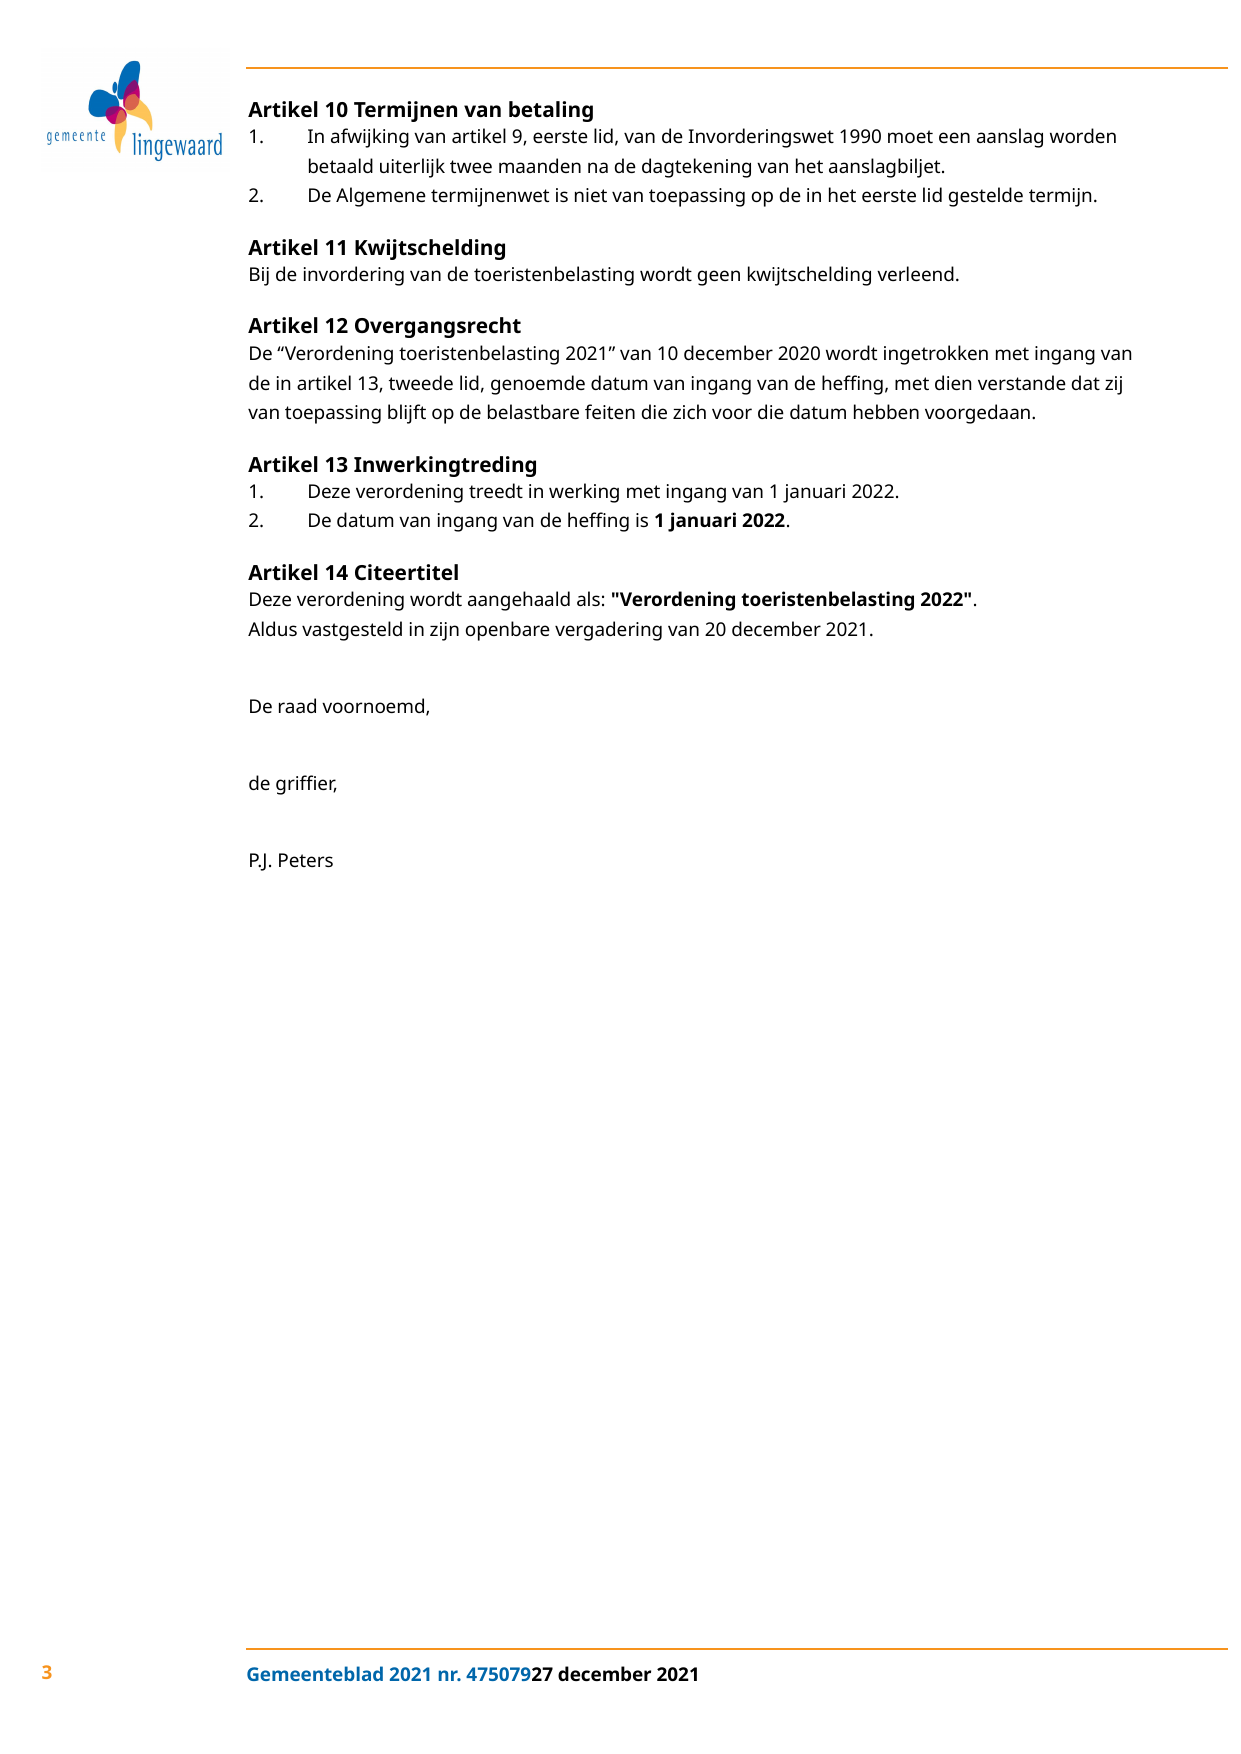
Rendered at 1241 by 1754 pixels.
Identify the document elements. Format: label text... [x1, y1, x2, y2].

list De Algemene termijnenwet is niet van toepassing op de in het eerste lid gestelde termijn. [248, 182, 1152, 208]
text P.J. Peters [248, 848, 1152, 873]
text Artikel 14 Citeertitel [248, 558, 1152, 587]
list De datum van ingang van de heffing is 1 januari 2022. [248, 508, 1152, 533]
list Deze verordening treedt in werking met ingang van 1 januari 2022. [248, 478, 1152, 504]
text Artikel 12 Overgangsrecht [248, 312, 1152, 340]
list In afwijking van artikel 9, eerste lid, van de Invorderingswet 1990 moet een aanslag worden betaald uiterlijk twee maanden na de dagtekening van het aanslagbiljet. [248, 123, 1152, 178]
text Bij de invordering van de toeristenbelasting wordt geen kwijtschelding verleend. [248, 261, 1152, 287]
text De raad voornoemd, [248, 693, 1152, 719]
text Artikel 10 Termijnen van betaling [248, 95, 1152, 123]
text de griffier, [248, 771, 1152, 796]
text Artikel 11 Kwijtschelding [248, 233, 1152, 261]
text De “Verordening toeristenbelasting 2021” van 10 december 2020 wordt ingetrokken met ingang van de in artikel 13, tweede lid, genoemde datum van ingang van de heffing, met dien verstande dat zij van toepassing blijft op de belastbare feiten die zich voor die datum hebben voorgedaan. [248, 340, 1152, 425]
text Aldus vastgesteld in zijn openbare vergadering van 20 december 2021. [248, 616, 1152, 642]
text Artikel 13 Inwerkingtreding [248, 450, 1152, 478]
text Deze verordening wordt aangehaald als: "Verordening toeristenbelasting 2022". [248, 587, 1152, 612]
picture [41, 47, 231, 172]
